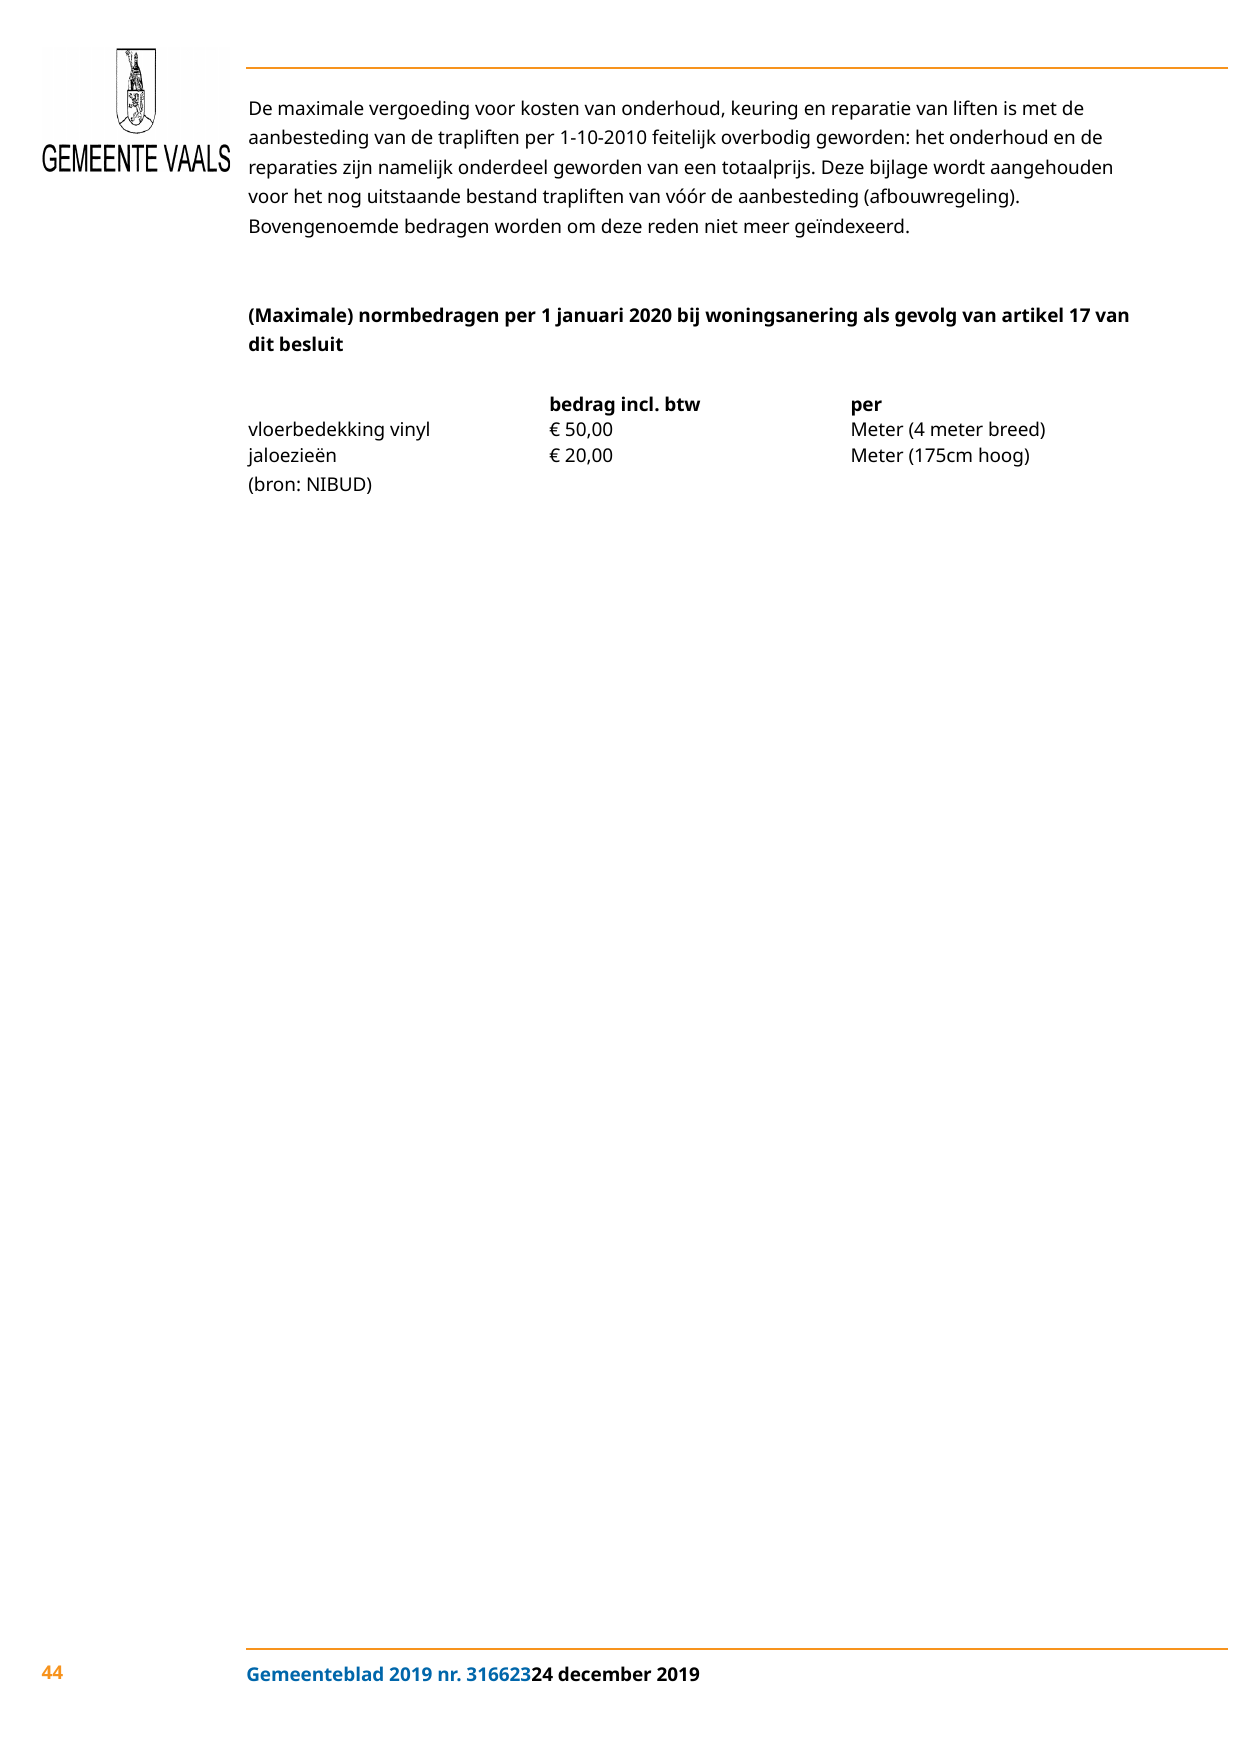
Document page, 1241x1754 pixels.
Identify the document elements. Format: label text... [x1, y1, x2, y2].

table_cell Meter (4 meter breed) [850, 416, 1152, 442]
table_header per [850, 391, 1152, 416]
table_header [248, 391, 549, 416]
table_cell € 20,00 [549, 442, 850, 468]
text (Maximale) normbedragen per 1 januari 2020 bij woningsanering als gevolg van artikel 17 van dit besluit [248, 302, 1152, 357]
table_cell Meter (175cm hoog) [850, 442, 1152, 468]
table_cell jaloezieën [248, 442, 549, 468]
picture [41, 47, 231, 172]
text De maximale vergoeding voor kosten van onderhoud, keuring en reparatie van liften is met de aanbesteding van de trapliften per 1-10-2010 feitelijk overbodig geworden: het onderhoud en de reparaties zijn namelijk onderdeel geworden van een totaalprijs. Deze bijlage wordt aangehouden voor het nog uitstaande bestand trapliften van vóór de aanbesteding (afbouwregeling). Bovengenoemde bedragen worden om deze reden niet meer geïndexeerd. [248, 95, 1152, 239]
table_cell € 50,00 [549, 416, 850, 442]
table_header bedrag incl. btw [549, 391, 850, 416]
text (bron: NIBUD) [248, 471, 1152, 497]
table_cell vloerbedekking vinyl [248, 416, 549, 442]
